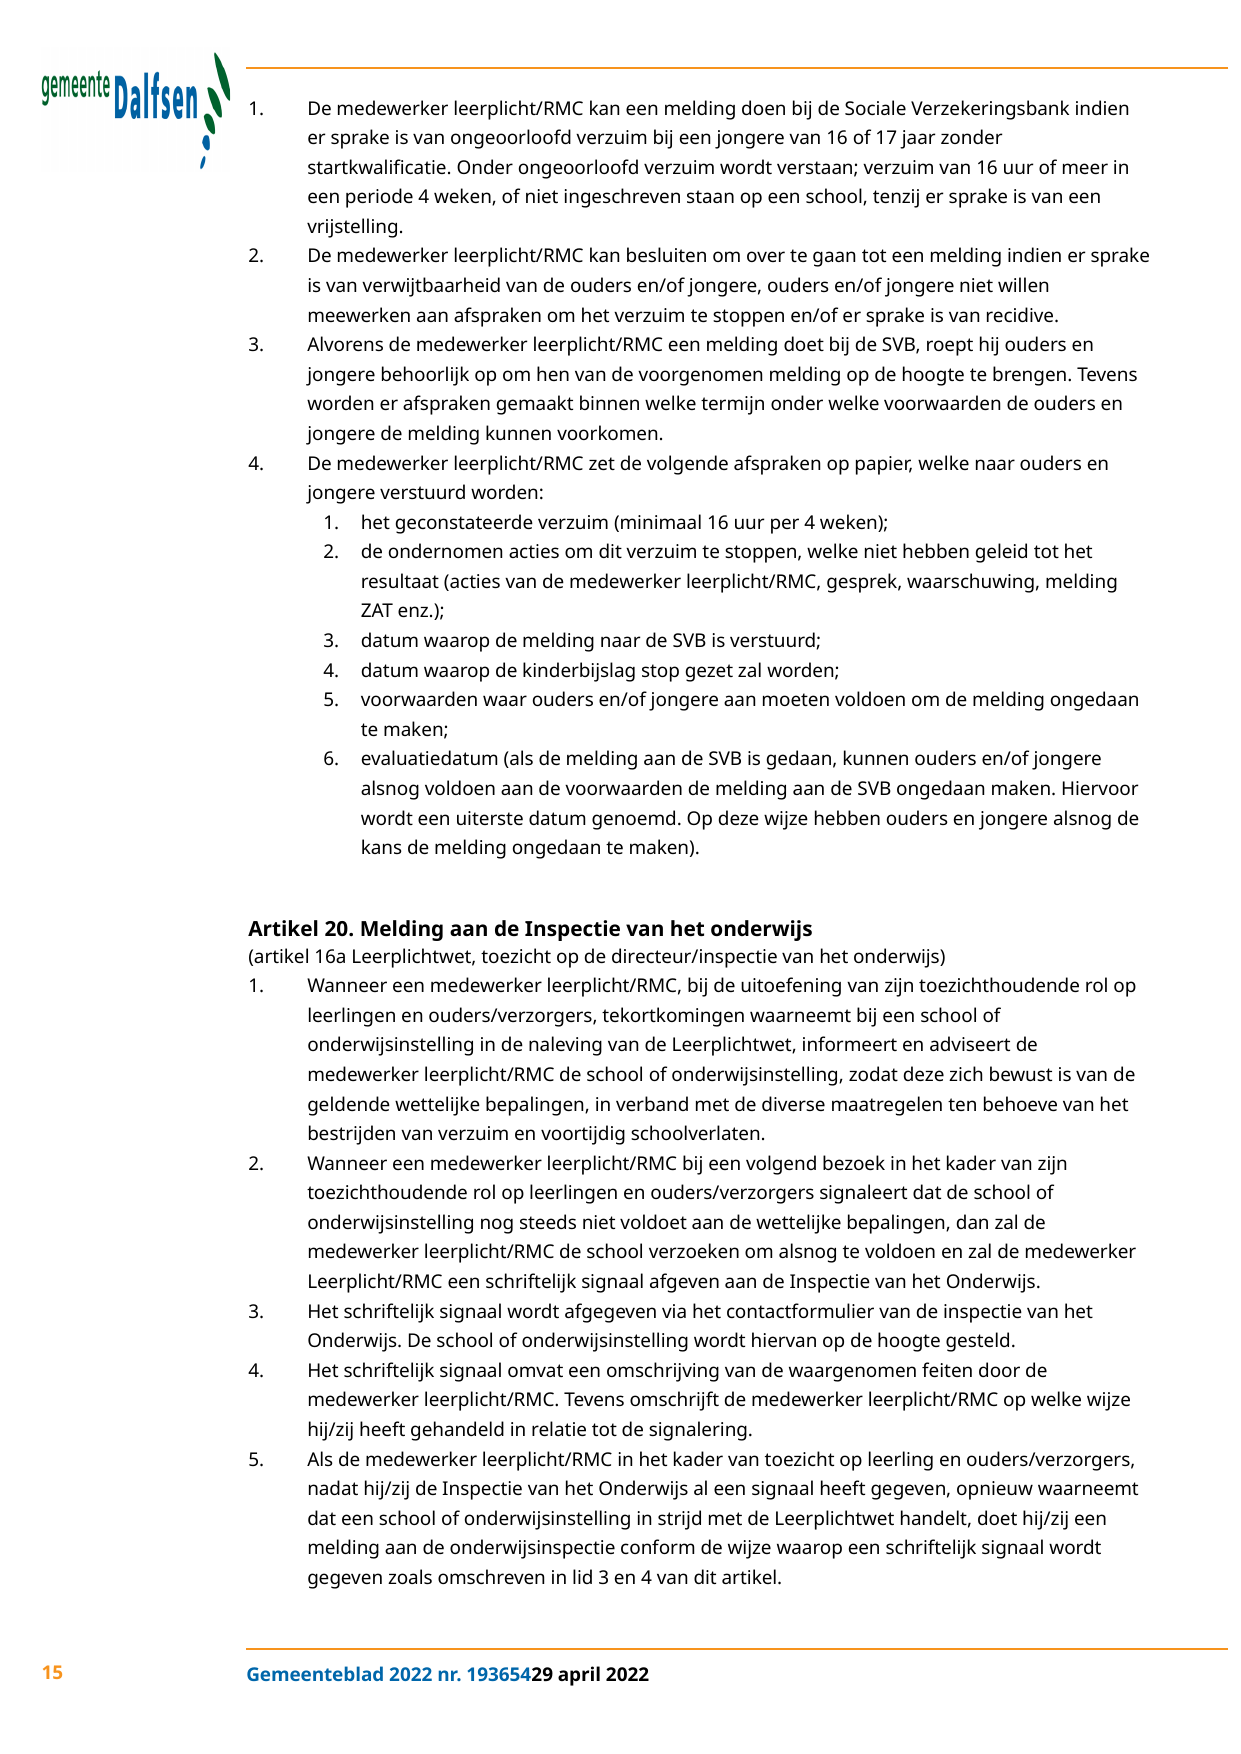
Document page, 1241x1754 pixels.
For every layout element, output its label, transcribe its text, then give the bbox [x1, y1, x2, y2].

list De medewerker leerplicht/RMC zet de volgende afspraken op papier, welke naar ouders en jongere verstuurd worden: [248, 450, 1152, 505]
list Als de medewerker leerplicht/RMC in het kader van toezicht op leerling en ouders/verzorgers, nadat hij/zij de Inspectie van het Onderwijs al een signaal heeft gegeven, opnieuw waarneemt dat een school of onderwijsinstelling in strijd met de Leerplichtwet handelt, doet hij/zij een melding aan de onderwijsinspectie conform de wijze waarop een schriftelijk signaal wordt gegeven zoals omschreven in lid 3 en 4 van dit artikel. [248, 1446, 1152, 1590]
list Het schriftelijk signaal omvat een omschrijving van de waargenomen feiten door de medewerker leerplicht/RMC. Tevens omschrijft de medewerker leerplicht/RMC op welke wijze hij/zij heeft gehandeld in relatie tot de signalering. [248, 1357, 1152, 1442]
list datum waarop de melding naar de SVB is verstuurd; [323, 627, 1152, 653]
list De medewerker leerplicht/RMC kan een melding doen bij de Sociale Verzekeringsbank indien er sprake is van ongeoorloofd verzuim bij een jongere van 16 of 17 jaar zonder startkwalificatie. Onder ongeoorloofd verzuim wordt verstaan; verzuim van 16 uur of meer in een periode 4 weken, of niet ingeschreven staan op een school, tenzij er sprake is van een vrijstelling. [248, 95, 1152, 239]
list Wanneer een medewerker leerplicht/RMC, bij de uitoefening van zijn toezichthoudende rol op leerlingen en ouders/verzorgers, tekortkomingen waarneemt bij een school of onderwijsinstelling in de naleving van de Leerplichtwet, informeert en adviseert de medewerker leerplicht/RMC de school of onderwijsinstelling, zodat deze zich bewust is van de geldende wettelijke bepalingen, in verband met de diverse maatregelen ten behoeve van het bestrijden van verzuim en voortijdig schoolverlaten. [248, 972, 1152, 1146]
text (artikel 16a Leerplichtwet, toezicht op de directeur/inspectie van het onderwijs) [248, 943, 1152, 968]
list datum waarop de kinderbijslag stop gezet zal worden; [323, 657, 1152, 683]
picture [41, 47, 231, 172]
list De medewerker leerplicht/RMC kan besluiten om over te gaan tot een melding indien er sprake is van verwijtbaarheid van de ouders en/of jongere, ouders en/of jongere niet willen meewerken aan afspraken om het verzuim te stoppen en/of er sprake is van recidive. [248, 243, 1152, 328]
text Artikel 20. Melding aan de Inspectie van het onderwijs [248, 914, 1152, 943]
list voorwaarden waar ouders en/of jongere aan moeten voldoen om de melding ongedaan te maken; [323, 686, 1152, 742]
list Alvorens de medewerker leerplicht/RMC een melding doet bij de SVB, roept hij ouders en jongere behoorlijk op om hen van de voorgenomen melding op de hoogte te brengen. Tevens worden er afspraken gemaakt binnen welke termijn onder welke voorwaarden de ouders en jongere de melding kunnen voorkomen. [248, 331, 1152, 446]
list de ondernomen acties om dit verzuim te stoppen, welke niet hebben geleid tot het resultaat (acties van de medewerker leerplicht/RMC, gesprek, waarschuwing, melding ZAT enz.); [323, 538, 1152, 623]
list Wanneer een medewerker leerplicht/RMC bij een volgend bezoek in het kader van zijn toezichthoudende rol op leerlingen en ouders/verzorgers signaleert dat de school of onderwijsinstelling nog steeds niet voldoet aan de wettelijke bepalingen, dan zal de medewerker leerplicht/RMC de school verzoeken om alsnog te voldoen en zal de medewerker Leerplicht/RMC een schriftelijk signaal afgeven aan de Inspectie van het Onderwijs. [248, 1150, 1152, 1294]
list het geconstateerde verzuim (minimaal 16 uur per 4 weken); [323, 509, 1152, 535]
list Het schriftelijk signaal wordt afgegeven via het contactformulier van de inspectie van het Onderwijs. De school of onderwijsinstelling wordt hiervan op de hoogte gesteld. [248, 1298, 1152, 1353]
list evaluatiedatum (als de melding aan de SVB is gedaan, kunnen ouders en/of jongere alsnog voldoen aan de voorwaarden de melding aan de SVB ongedaan maken. Hiervoor wordt een uiterste datum genoemd. Op deze wijze hebben ouders en jongere alsnog de kans de melding ongedaan te maken). [323, 746, 1152, 860]
